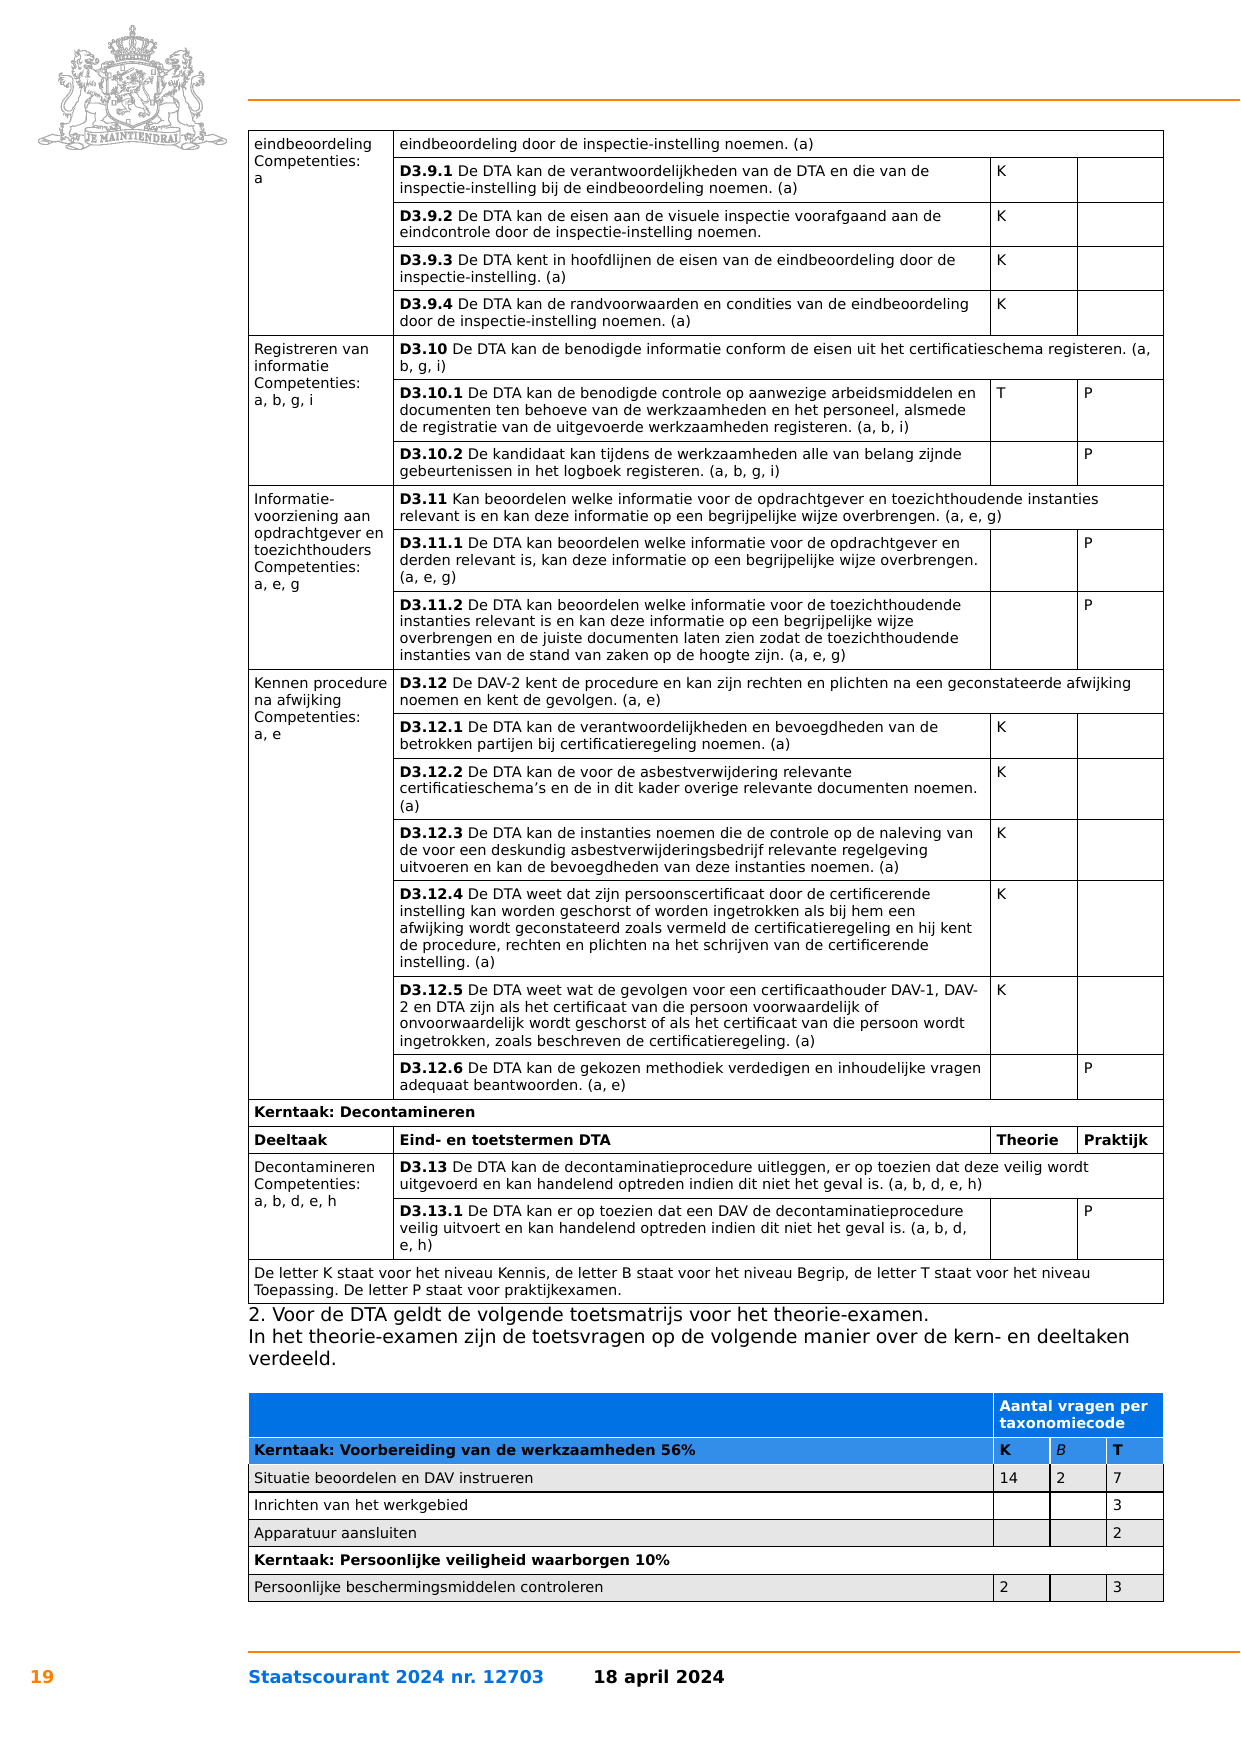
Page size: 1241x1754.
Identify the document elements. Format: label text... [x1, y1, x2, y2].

text 2. Voor de DTA geldt de volgende toetsmatrijs voor het theorie-examen. [248, 1304, 1163, 1326]
table_cell [1078, 247, 1163, 290]
table_cell P [1078, 1055, 1163, 1098]
table_cell D3.12.1 De DTA kan de verantwoordelijkheden en bevoegdheden van de betrokken partijen bij certificatieregeling noemen. (a) [394, 714, 990, 758]
table_cell K [991, 881, 1077, 976]
table_cell Praktijk [1078, 1127, 1163, 1153]
table_cell eindbeoordeling door de inspectie-instelling noemen. (a) [394, 131, 1163, 157]
table_cell K [991, 820, 1077, 880]
table_cell D3.12.5 De DTA weet wat de gevolgen voor een certificaathouder DAV-1, DAV-2 en DTA zijn als het certificaat van die persoon voorwaardelijk of onvoorwaardelijk wordt geschorst of als het certificaat van die persoon wordt ingetrokken, zoals beschreven de certificatieregeling. (a) [394, 977, 990, 1054]
table_cell P [1078, 1199, 1163, 1259]
table_cell P [1078, 530, 1163, 591]
table_cell D3.10.1 De DTA kan de benodigde controle op aanwezige arbeidsmiddelen en documenten ten behoeve van de werkzaamheden en het personeel, alsmede de registratie van de uitgevoerde werkzaamheden registeren. (a, b, i) [394, 380, 990, 441]
table_cell Kerntaak: Voorbereiding van de werkzaamheden 56% [249, 1438, 993, 1464]
table_cell [991, 592, 1077, 669]
table_cell T [1107, 1438, 1163, 1464]
table_cell K [991, 759, 1077, 819]
table_cell Registreren van informatie Competenties: a, b, g, i [249, 336, 393, 485]
table_cell K [991, 247, 1077, 290]
table_cell Kennen procedure na afwijking Competenties: a, e [249, 670, 393, 1098]
table_cell Kerntaak: Persoonlijke veiligheid waarborgen 10% [249, 1547, 1163, 1573]
table_cell [994, 1520, 1049, 1546]
table_cell K [991, 291, 1077, 335]
table_cell D3.10.2 De kandidaat kan tijdens de werkzaamheden alle van belang zijnde gebeurtenissen in het logboek registeren. (a, b, g, i) [394, 442, 990, 485]
table_cell D3.12 De DAV-2 kent de procedure en kan zijn rechten en plichten na een geconstateerde afwijking noemen en kent de gevolgen. (a, e) [394, 670, 1163, 713]
table_cell P [1078, 442, 1163, 485]
table_cell D3.11 Kan beoordelen welke informatie voor de opdrachtgever en toezichthoudende instanties relevant is en kan deze informatie op een begrijpelijke wijze overbrengen. (a, e, g) [394, 486, 1163, 529]
table_cell [1078, 820, 1163, 880]
table_cell D3.10 De DTA kan de benodigde informatie conform de eisen uit het certificatieschema registeren. (a, b, g, i) [394, 336, 1163, 379]
table_cell [991, 442, 1077, 485]
table_cell Persoonlijke beschermingsmiddelen controleren [249, 1575, 993, 1601]
table_cell D3.11.1 De DTA kan beoordelen welke informatie voor de opdrachtgever en derden relevant is, kan deze informatie op een begrijpelijke wijze overbrengen. (a, e, g) [394, 530, 990, 591]
table_cell 2 [994, 1575, 1049, 1601]
table_cell Apparatuur aansluiten [249, 1520, 993, 1546]
table_cell 2 [1107, 1520, 1163, 1546]
table_cell B [1051, 1438, 1106, 1464]
table_cell T [991, 380, 1077, 441]
table_cell 3 [1107, 1493, 1163, 1519]
text In het theorie-examen zijn de toetsvragen op de volgende manier over de kern- en deeltaken verdeeld. [248, 1326, 1163, 1370]
table_cell 2 [1051, 1465, 1106, 1491]
table_cell Kerntaak: Decontamineren [249, 1100, 1163, 1126]
table_cell [994, 1493, 1049, 1519]
table_cell [1078, 203, 1163, 246]
table_cell K [994, 1438, 1049, 1464]
table_header [249, 1393, 993, 1437]
table_cell [1078, 759, 1163, 819]
table_cell [1078, 291, 1163, 335]
table_cell Situatie beoordelen en DAV instrueren [249, 1465, 993, 1491]
table_cell D3.12.3 De DTA kan de instanties noemen die de controle op de naleving van de voor een deskundig asbestverwijderingsbedrijf relevante regelgeving uitvoeren en kan de bevoegdheden van deze instanties noemen. (a) [394, 820, 990, 880]
table_cell Decontamineren Competenties: a, b, d, e, h [249, 1154, 393, 1259]
table_cell D3.12.4 De DTA weet dat zijn persoonscertificaat door de certificerende instelling kan worden geschorst of worden ingetrokken als bij hem een afwijking wordt geconstateerd zoals vermeld de certificatieregeling en hij kent de procedure, rechten en plichten na het schrijven van de certificerende instelling. (a) [394, 881, 990, 976]
table_cell K [991, 977, 1077, 1054]
table_cell De letter K staat voor het niveau Kennis, de letter B staat voor het niveau Begrip, de letter T staat voor het niveau Toepassing. De letter P staat voor praktijkexamen. [249, 1260, 1163, 1303]
table_cell [1051, 1520, 1106, 1546]
table_cell D3.11.2 De DTA kan beoordelen welke informatie voor de toezichthoudende instanties relevant is en kan deze informatie op een begrijpelijke wijze overbrengen en de juiste documenten laten zien zodat de toezichthoudende instanties van de stand van zaken op de hoogte zijn. (a, e, g) [394, 592, 990, 669]
table_cell P [1078, 592, 1163, 669]
table_cell Informatie- voorziening aan opdrachtgever en toezichthouders Competenties: a, e, g [249, 486, 393, 669]
table_cell Theorie [991, 1127, 1077, 1153]
table_cell 7 [1107, 1465, 1163, 1491]
table_header Aantal vragen per taxonomiecode [994, 1393, 1163, 1437]
table_cell Inrichten van het werkgebied [249, 1493, 993, 1519]
table_cell D3.13 De DTA kan de decontaminatieprocedure uitleggen, er op toezien dat deze veilig wordt uitgevoerd en kan handelend optreden indien dit niet het geval is. (a, b, d, e, h) [394, 1154, 1163, 1198]
table_cell [1078, 714, 1163, 758]
table_cell D3.12.2 De DTA kan de voor de asbestverwijdering relevante certificatieschema’s en de in dit kader overige relevante documenten noemen. (a) [394, 759, 990, 819]
table_cell [1078, 881, 1163, 976]
table_cell D3.9.1 De DTA kan de verantwoordelijkheden van de DTA en die van de inspectie-instelling bij de eindbeoordeling noemen. (a) [394, 158, 990, 202]
table_cell D3.9.4 De DTA kan de randvoorwaarden en condities van de eindbeoordeling door de inspectie-instelling noemen. (a) [394, 291, 990, 335]
table_cell D3.9.3 De DTA kent in hoofdlijnen de eisen van de eindbeoordeling door de inspectie-instelling. (a) [394, 247, 990, 290]
table_cell K [991, 714, 1077, 758]
table_cell Eind- en toetstermen DTA [394, 1127, 990, 1153]
table_cell P [1078, 380, 1163, 441]
picture [38, 25, 227, 150]
table_cell [991, 1055, 1077, 1098]
table_cell [1051, 1493, 1106, 1519]
table_cell [1078, 158, 1163, 202]
table_cell [1078, 977, 1163, 1054]
table_cell eindbeoordeling Competenties: a [249, 131, 393, 335]
table_cell D3.13.1 De DTA kan er op toezien dat een DAV de decontaminatieprocedure veilig uitvoert en kan handelend optreden indien dit niet het geval is. (a, b, d, e, h) [394, 1199, 990, 1259]
table_cell K [991, 203, 1077, 246]
table_cell 3 [1107, 1575, 1163, 1601]
table_cell 14 [994, 1465, 1049, 1491]
table_cell D3.12.6 De DTA kan de gekozen methodiek verdedigen en inhoudelijke vragen adequaat beantwoorden. (a, e) [394, 1055, 990, 1098]
table_cell [1051, 1575, 1106, 1601]
table_cell D3.9.2 De DTA kan de eisen aan de visuele inspectie voorafgaand aan de eindcontrole door de inspectie-instelling noemen. [394, 203, 990, 246]
table_cell Deeltaak [249, 1127, 393, 1153]
table_cell K [991, 158, 1077, 202]
table_cell [991, 530, 1077, 591]
table_cell [991, 1199, 1077, 1259]
